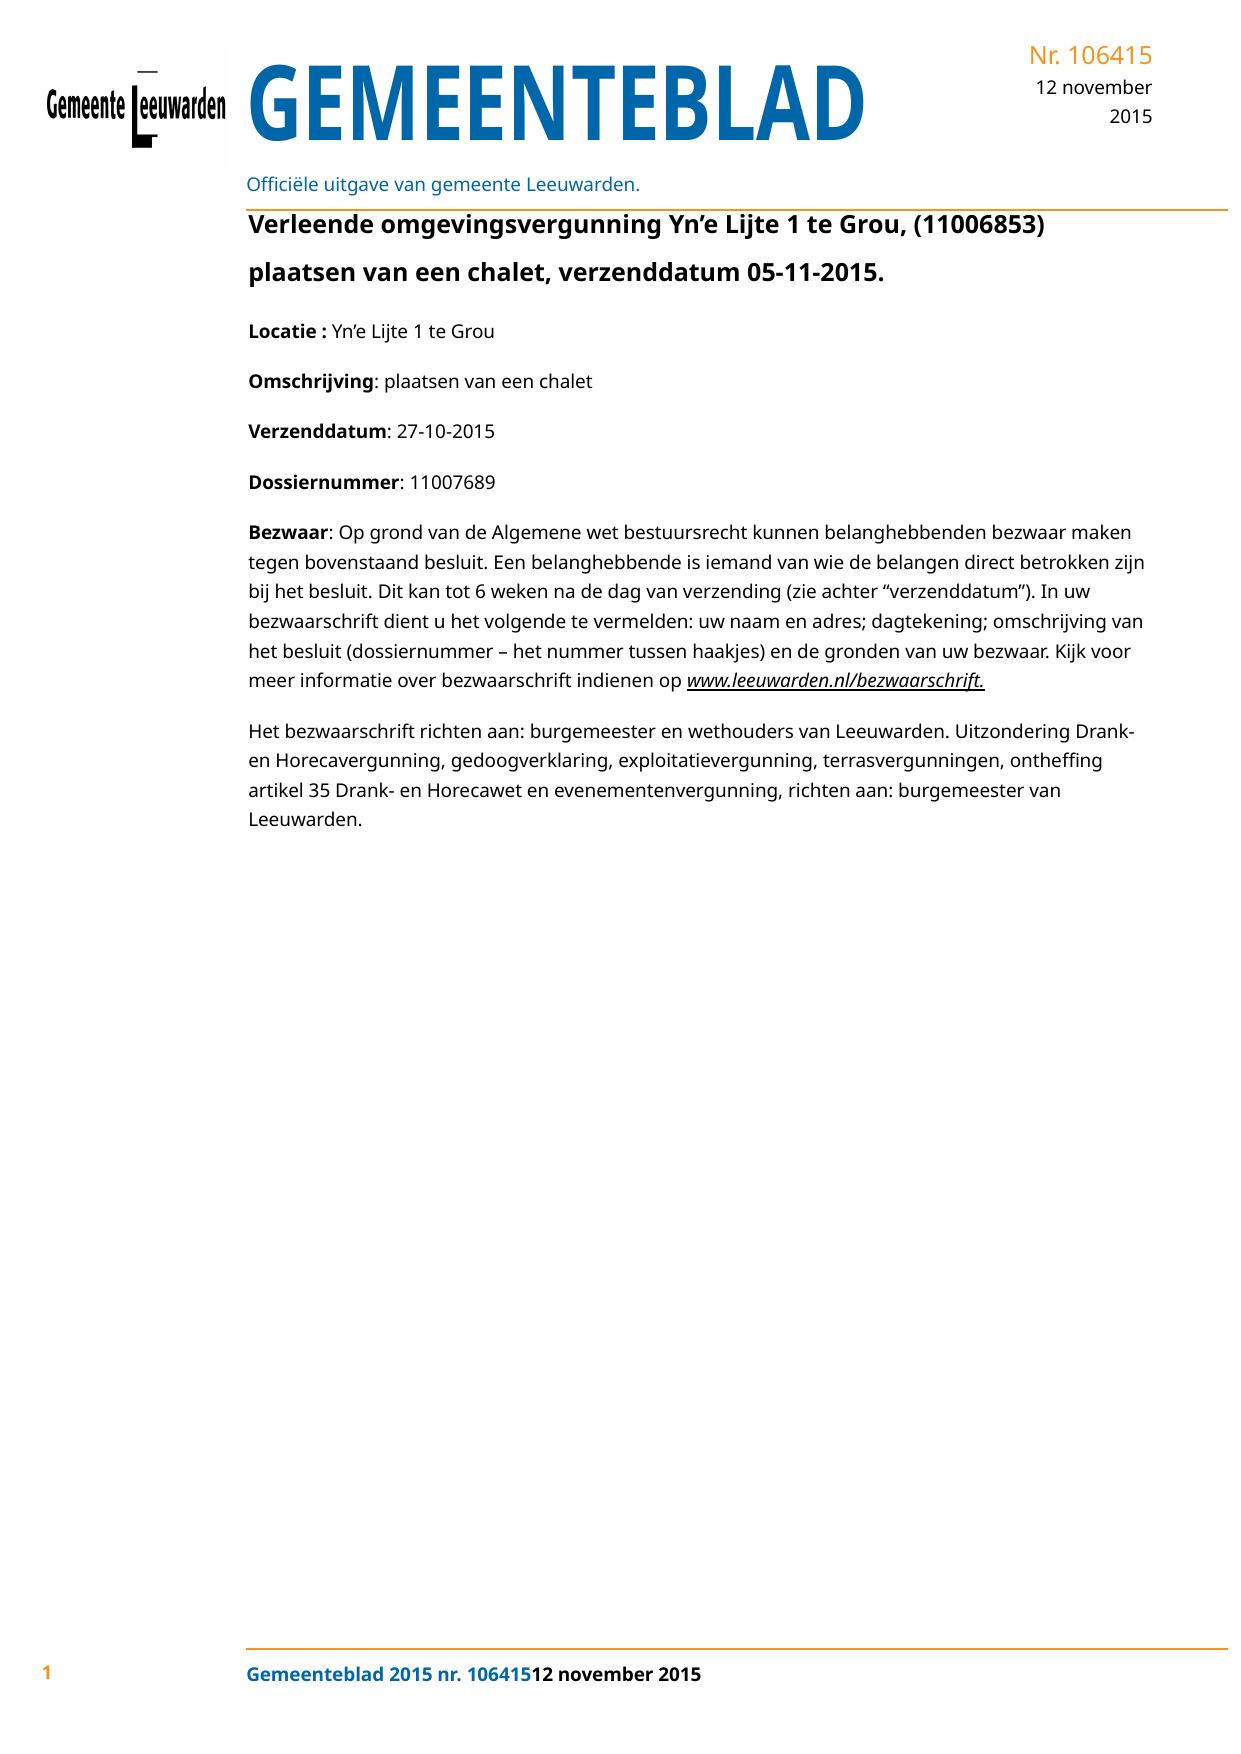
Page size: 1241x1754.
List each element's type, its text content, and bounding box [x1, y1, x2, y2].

text Verzenddatum: 27-10-2015 [248, 419, 1152, 444]
text Het bezwaarschrift richten aan: burgemeester en wethouders van Leeuwarden. Uitzondering Drank- en Horecavergunning, gedoogverklaring, exploitatievergunning, terrasvergunningen, ontheffing artikel 35 Drank- en Horecawet en evenementenvergunning, richten aan: burgemeester van Leeuwarden. [248, 718, 1152, 832]
picture [41, 47, 231, 172]
text Locatie : Yn’e Lijte 1 te Grou [248, 318, 1152, 344]
text Verleende omgevingsvergunning Yn’e Lijte 1 te Grou, (11006853) plaatsen van een chalet, verzenddatum 05-11-2015. [248, 211, 1152, 288]
text Dossiernummer: 11007689 [248, 469, 1152, 495]
text Bezwaar: Op grond van de Algemene wet bestuursrecht kunnen belanghebbenden bezwaar maken tegen bovenstaand besluit. Een belanghebbende is iemand van wie de belangen direct betrokken zijn bij het besluit. Dit kan tot 6 weken na de dag van verzending (zie achter “verzenddatum”). In uw bezwaarschrift dient u het volgende te vermelden: uw naam en adres; dagtekening; omschrijving van het besluit (dossiernummer – het nummer tussen haakjes) en de gronden van uw bezwaar. Kijk voor meer informatie over bezwaarschrift indienen op www.leeuwarden.nl/bezwaarschrift. [248, 519, 1152, 693]
text Omschrijving: plaatsen van een chalet [248, 368, 1152, 394]
